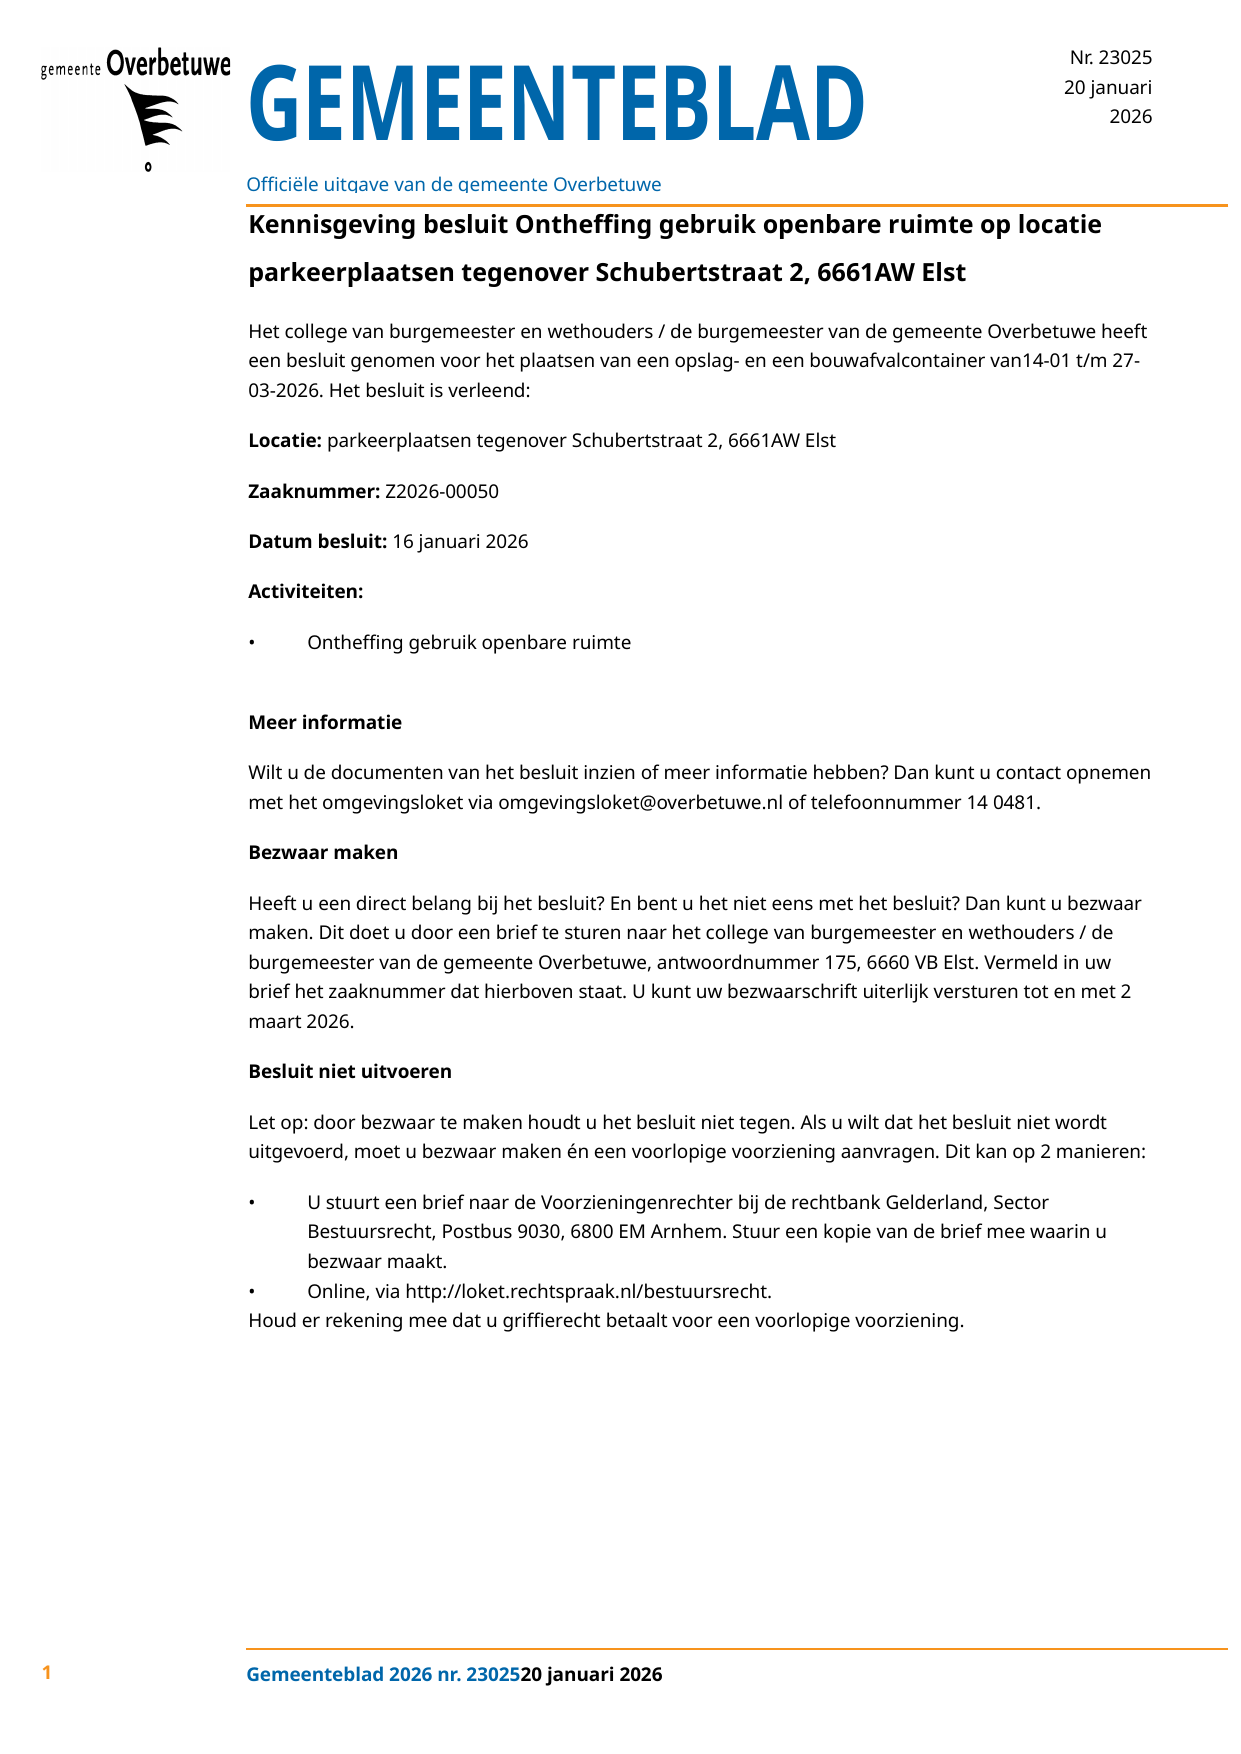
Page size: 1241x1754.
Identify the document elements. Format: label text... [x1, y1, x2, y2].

text Bezwaar maken [248, 839, 1152, 865]
text Meer informatie [248, 709, 1152, 735]
text Wilt u de documenten van het besluit inzien of meer informatie hebben? Dan kunt u contact opnemen met het omgevingsloket via omgevingsloket@overbetuwe.nl of telefoonnummer 14 0481. [248, 759, 1152, 815]
list Online, via http://loket.rechtspraak.nl/bestuursrecht. [248, 1278, 1152, 1304]
text Activiteiten: [248, 579, 1152, 604]
list U stuurt een brief naar de Voorzieningenrechter bij de rechtbank Gelderland, Sector Bestuursrecht, Postbus 9030, 6800 EM Arnhem. Stuur een kopie van de brief mee waarin u bezwaar maakt. [248, 1189, 1152, 1274]
text Houd er rekening mee dat u griffierecht betaalt voor een voorlopige voorziening. [248, 1307, 1152, 1333]
text Besluit niet uitvoeren [248, 1059, 1152, 1084]
picture [41, 47, 231, 172]
text Kennisgeving besluit Ontheffing gebruik openbare ruimte op locatie parkeerplaatsen tegenover Schubertstraat 2, 6661AW Elst [248, 207, 1152, 288]
text Datum besluit: 16 januari 2026 [248, 528, 1152, 554]
text Let op: door bezwaar te maken houdt u het besluit niet tegen. Als u wilt dat het besluit niet wordt uitgevoerd, moet u bezwaar maken én een voorlopige voorziening aanvragen. Dit kan op 2 manieren: [248, 1109, 1152, 1164]
text Locatie: parkeerplaatsen tegenover Schubertstraat 2, 6661AW Elst [248, 427, 1152, 453]
text Zaaknummer: Z2026-00050 [248, 478, 1152, 504]
list Ontheffing gebruik openbare ruimte [248, 629, 1152, 655]
text Het college van burgemeester en wethouders / de burgemeester van de gemeente Overbetuwe heeft een besluit genomen voor het plaatsen van een opslag- en een bouwafvalcontainer van14-01 t/m 27-03-2026. Het besluit is verleend: [248, 318, 1152, 403]
text Heeft u een direct belang bij het besluit? En bent u het niet eens met het besluit? Dan kunt u bezwaar maken. Dit doet u door een brief te sturen naar het college van burgemeester en wethouders / de burgemeester van de gemeente Overbetuwe, antwoordnummer 175, 6660 VB Elst. Vermeld in uw brief het zaaknummer dat hierboven staat. U kunt uw bezwaarschrift uiterlijk versturen tot en met 2 maart 2026. [248, 890, 1152, 1034]
